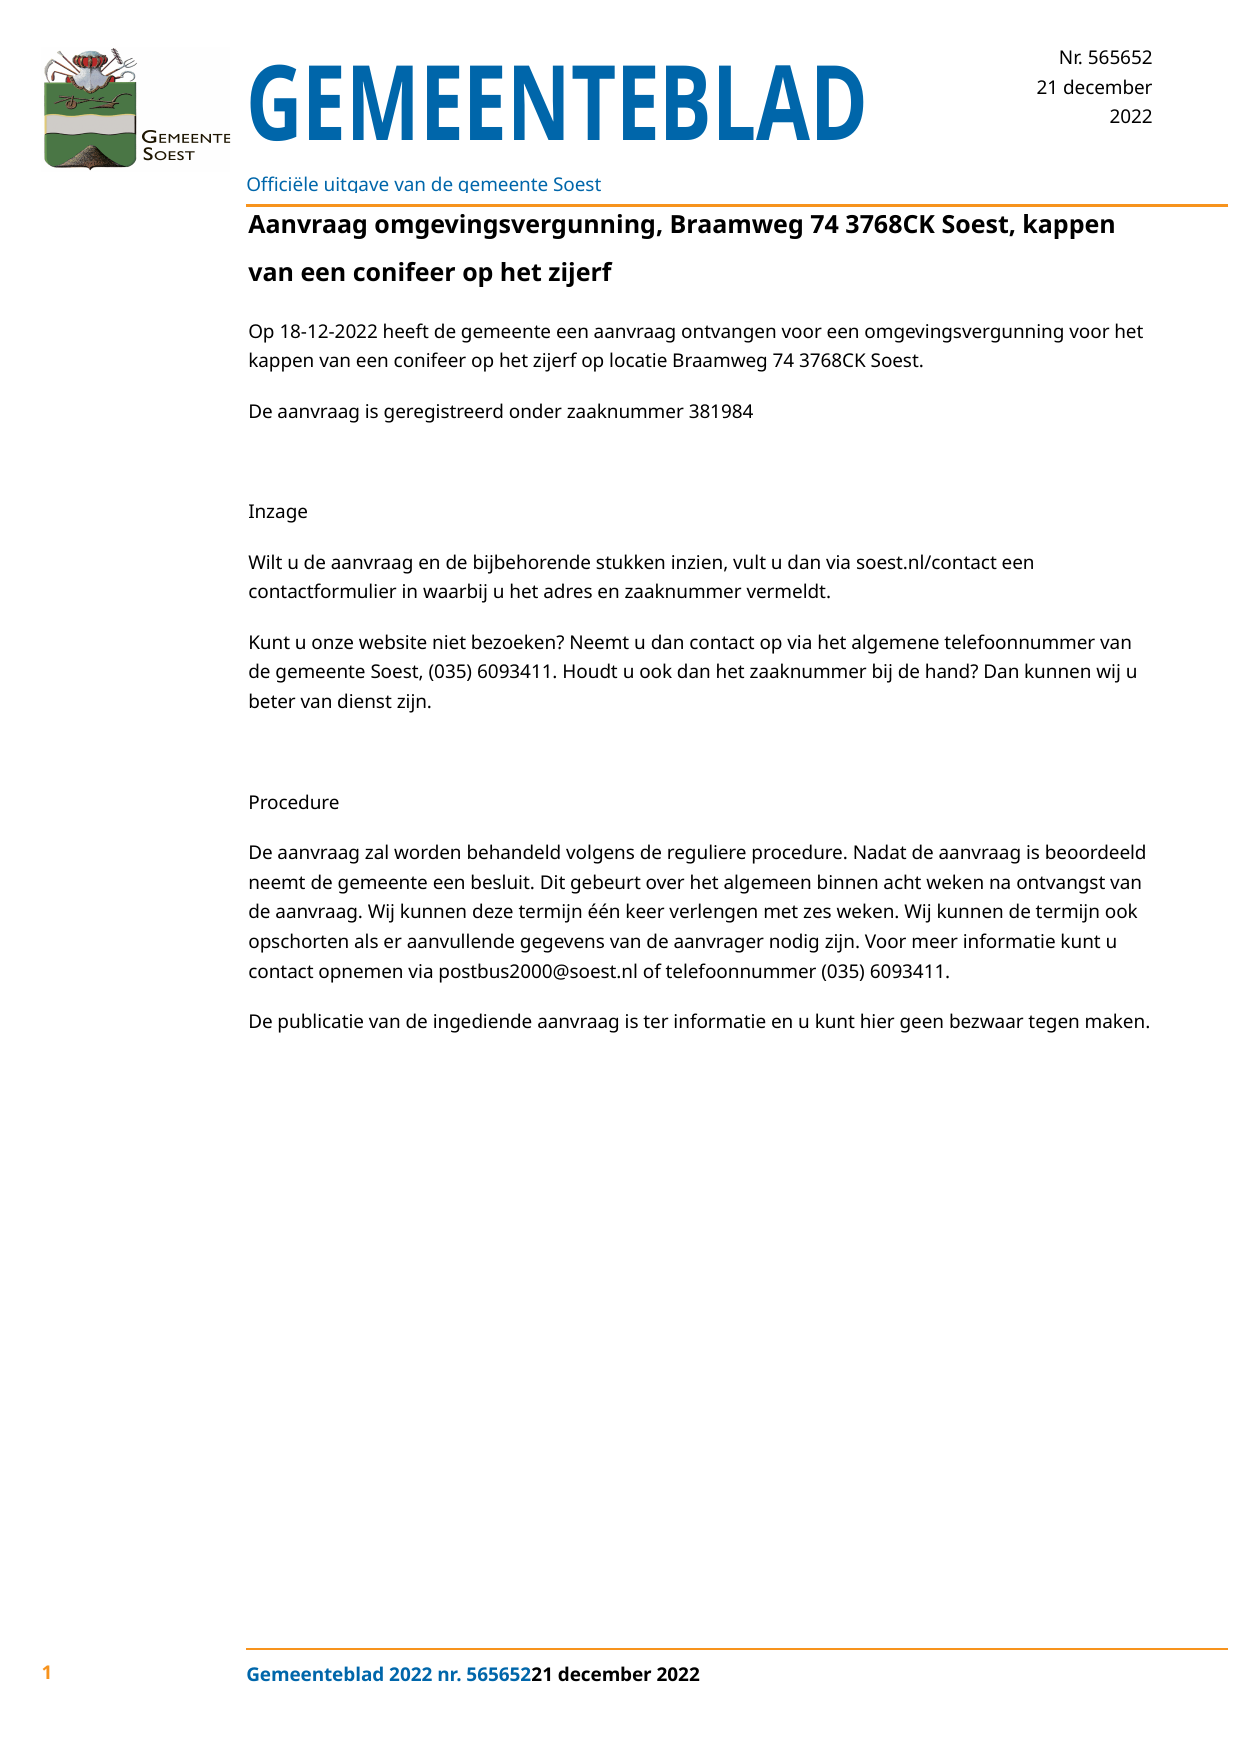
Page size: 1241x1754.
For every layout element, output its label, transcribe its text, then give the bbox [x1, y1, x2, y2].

text Kunt u onze website niet bezoeken? Neemt u dan contact op via het algemene telefoonnummer van de gemeente Soest, (035) 6093411. Houdt u ook dan het zaaknummer bij de hand? Dan kunnen wij u beter van dienst zijn. [248, 629, 1152, 714]
text De aanvraag zal worden behandeld volgens de reguliere procedure. Nadat de aanvraag is beoordeeld neemt de gemeente een besluit. Dit gebeurt over het algemeen binnen acht weken na ontvangst van de aanvraag. Wij kunnen deze termijn één keer verlengen met zes weken. Wij kunnen de termijn ook opschorten als er aanvullende gegevens van de aanvrager nodig zijn. Voor meer informatie kunt u contact opnemen via postbus2000@soest.nl of telefoonnummer (035) 6093411. [248, 839, 1152, 984]
text De publicatie van de ingediende aanvraag is ter informatie en u kunt hier geen bezwaar tegen maken. [248, 1008, 1152, 1034]
text Procedure [248, 789, 1152, 815]
text Wilt u de aanvraag en de bijbehorende stukken inzien, vult u dan via soest.nl/contact een contactformulier in waarbij u het adres en zaaknummer vermeldt. [248, 549, 1152, 604]
text Aanvraag omgevingsvergunning, Braamweg 74 3768CK Soest, kappen van een conifeer op het zijerf [248, 207, 1152, 288]
text Op 18-12-2022 heeft de gemeente een aanvraag ontvangen voor een omgevingsvergunning voor het kappen van een conifeer op het zijerf op locatie Braamweg 74 3768CK Soest. [248, 318, 1152, 373]
text Inzage [248, 499, 1152, 524]
picture [41, 47, 231, 172]
text De aanvraag is geregistreerd onder zaaknummer 381984 [248, 398, 1152, 424]
